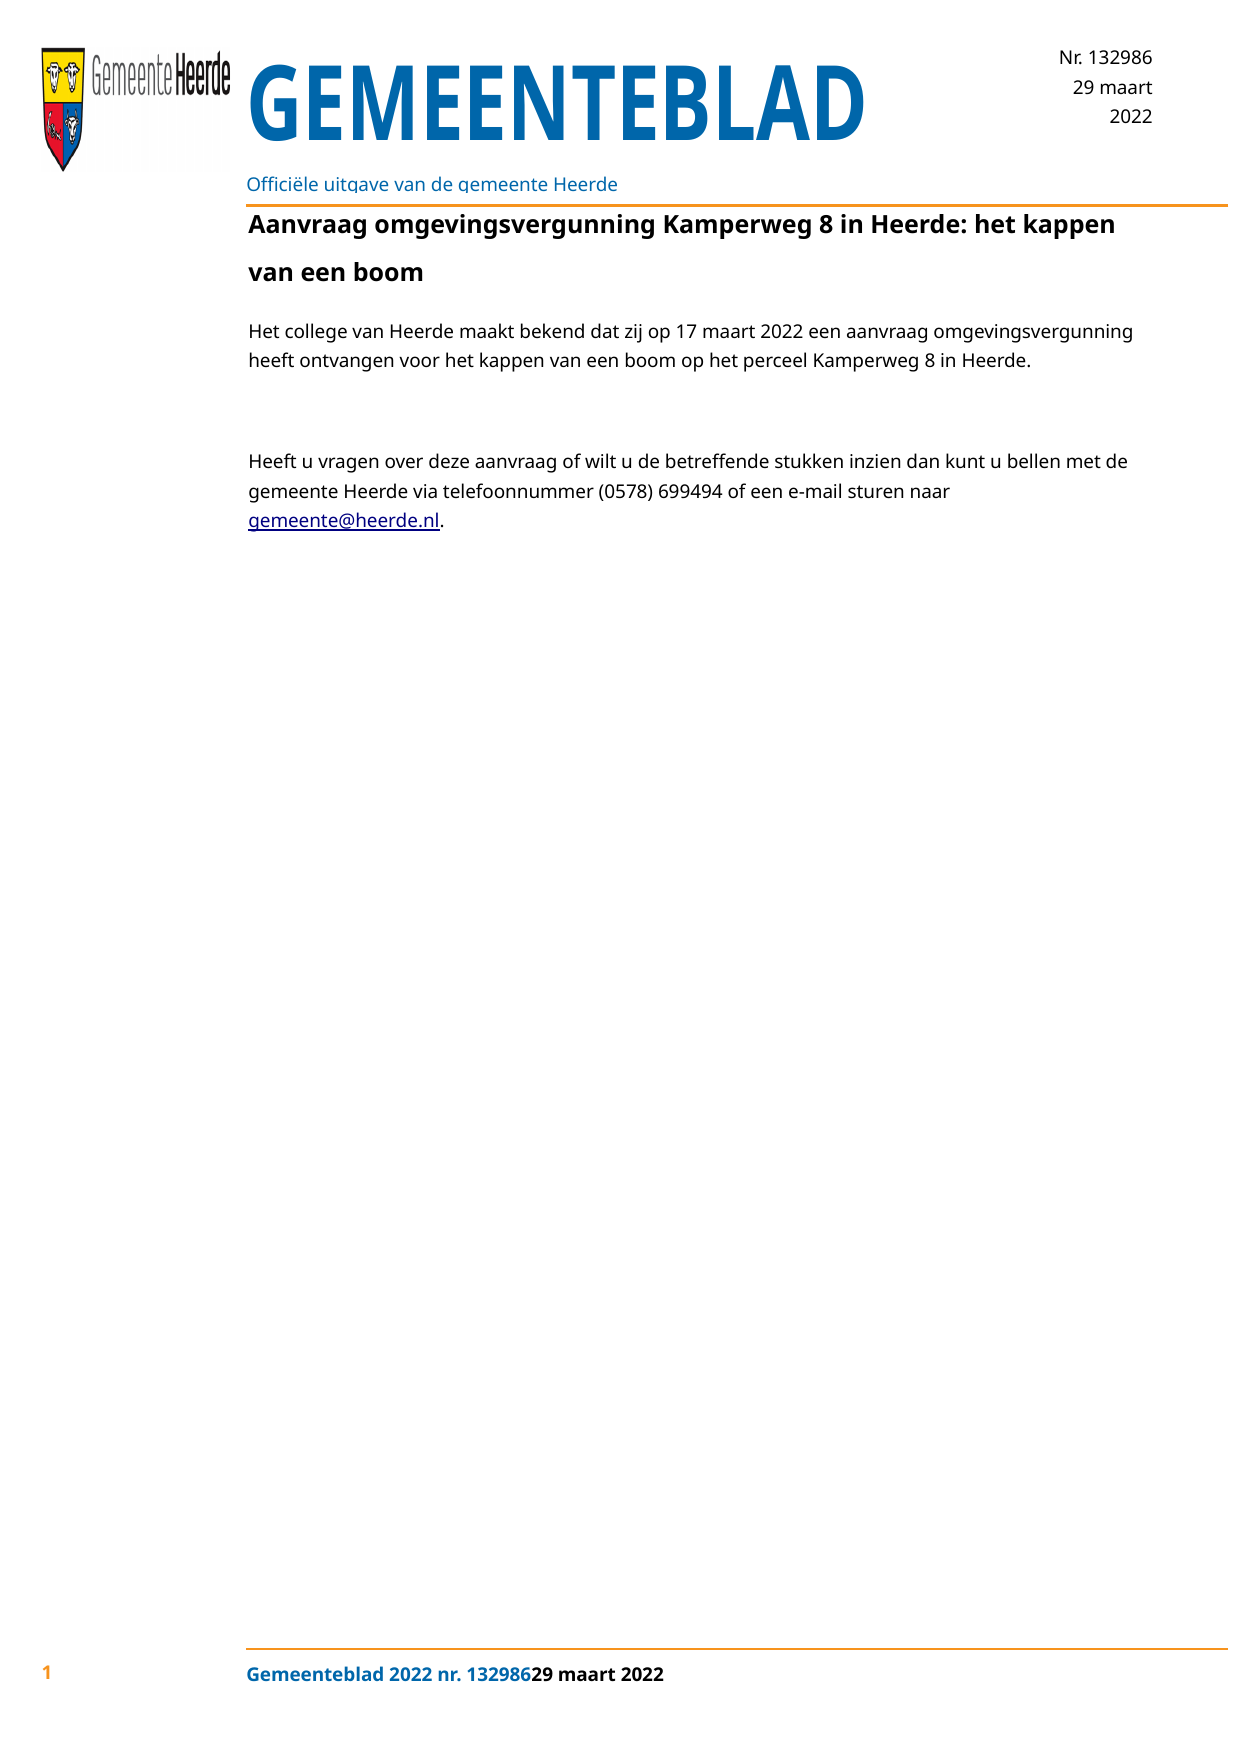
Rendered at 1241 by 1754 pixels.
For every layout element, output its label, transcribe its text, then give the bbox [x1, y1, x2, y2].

text Het college van Heerde maakt bekend dat zij op 17 maart 2022 een aanvraag omgevingsvergunning heeft ontvangen voor het kappen van een boom op het perceel Kamperweg 8 in Heerde. [248, 318, 1152, 373]
picture [41, 47, 231, 172]
text Aanvraag omgevingsvergunning Kamperweg 8 in Heerde: het kappen van een boom [248, 207, 1152, 288]
text Heeft u vragen over deze aanvraag of wilt u de betreffende stukken inzien dan kunt u bellen met de gemeente Heerde via telefoonnummer (0578) 699494 of een e-mail sturen naar gemeente@heerde.nl. [248, 448, 1152, 533]
